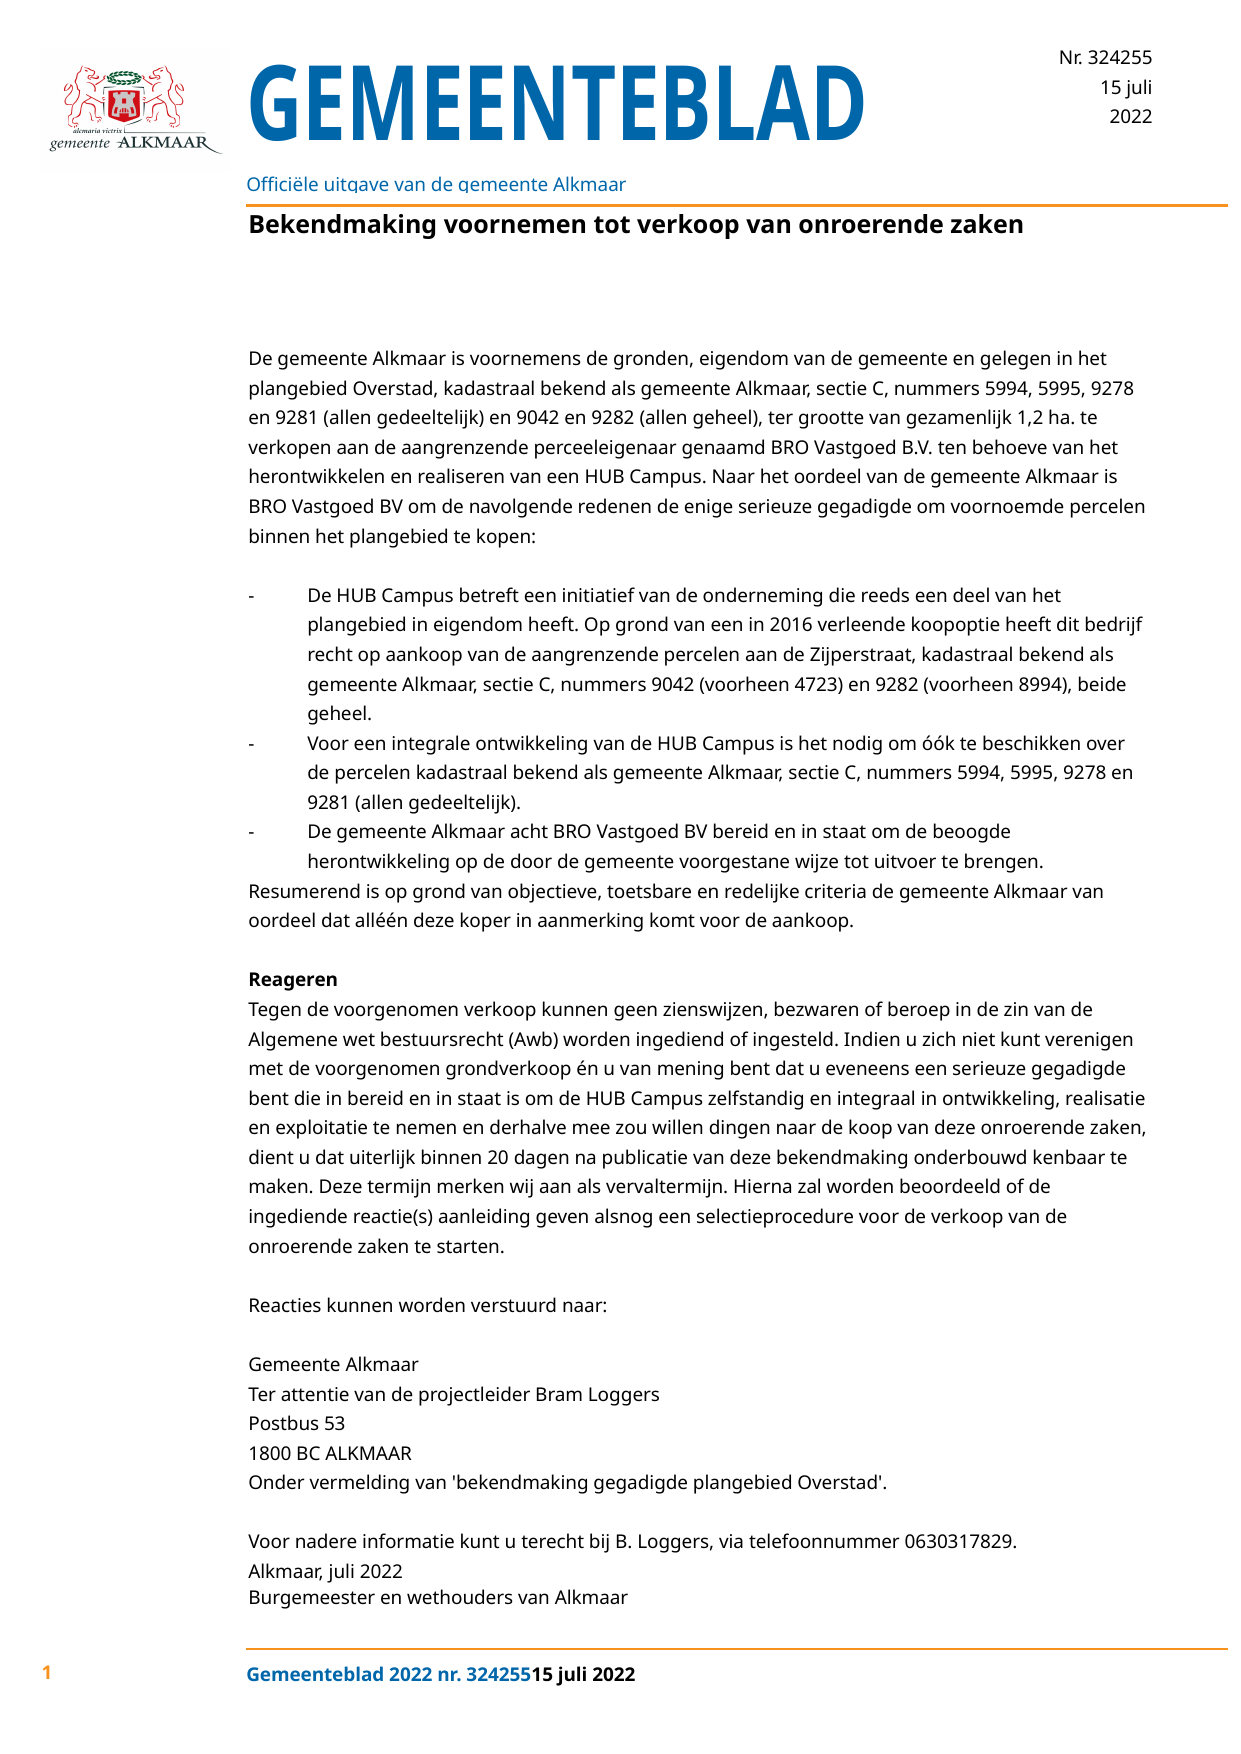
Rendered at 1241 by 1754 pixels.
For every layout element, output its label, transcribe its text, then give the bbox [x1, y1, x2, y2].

text Alkmaar, juli 2022 [248, 1558, 1152, 1584]
text Ter attentie van de projectleider Bram Loggers [248, 1381, 1152, 1406]
text Tegen de voorgenomen verkoop kunnen geen zienswijzen, bezwaren of beroep in de zin van de Algemene wet bestuursrecht (Awb) worden ingediend of ingesteld. Indien u zich niet kunt verenigen met de voorgenomen grondverkoop én u van mening bent dat u eveneens een serieuze gegadigde bent die in bereid en in staat is om de HUB Campus zelfstandig en integraal in ontwikkeling, realisatie en exploitatie te nemen en derhalve mee zou willen dingen naar de koop van deze onroerende zaken, dient u dat uiterlijk binnen 20 dagen na publicatie van deze bekendmaking onderbouwd kenbaar te maken. Deze termijn merken wij aan als vervaltermijn. Hierna zal worden beoordeeld of de ingediende reactie(s) aanleiding geven alsnog een selectieprocedure voor de verkoop van de onroerende zaken te starten. [248, 996, 1152, 1258]
list De HUB Campus betreft een initiatief van de onderneming die reeds een deel van het plangebied in eigendom heeft. Op grond van een in 2016 verleende koopoptie heeft dit bedrijf recht op aankoop van de aangrenzende percelen aan de Zijperstraat, kadastraal bekend als gemeente Alkmaar, sectie C, nummers 9042 (voorheen 4723) en 9282 (voorheen 8994), beide geheel. [248, 582, 1152, 726]
text Reacties kunnen worden verstuurd naar: [248, 1292, 1152, 1318]
list De gemeente Alkmaar acht BRO Vastgoed BV bereid en in staat om de beoogde herontwikkeling op de door de gemeente voorgestane wijze tot uitvoer te brengen. [248, 819, 1152, 874]
text Bekendmaking voornemen tot verkoop van onroerende zaken [248, 207, 1152, 241]
text Burgemeester en wethouders van Alkmaar [248, 1584, 1152, 1610]
text Reageren [248, 967, 1152, 992]
text Postbus 53 [248, 1410, 1152, 1436]
text Gemeente Alkmaar [248, 1351, 1152, 1377]
text Resumerend is op grond van objectieve, toetsbare en redelijke criteria de gemeente Alkmaar van oordeel dat alléén deze koper in aanmerking komt voor de aankoop. [248, 878, 1152, 933]
list Voor een integrale ontwikkeling van de HUB Campus is het nodig om óók te beschikken over de percelen kadastraal bekend als gemeente Alkmaar, sectie C, nummers 5994, 5995, 9278 en 9281 (allen gedeeltelijk). [248, 730, 1152, 815]
picture [41, 47, 231, 172]
text 1800 BC ALKMAAR [248, 1440, 1152, 1466]
text Voor nadere informatie kunt u terecht bij B. Loggers, via telefoonnummer 0630317829. [248, 1529, 1152, 1554]
text Onder vermelding van 'bekendmaking gegadigde plangebied Overstad'. [248, 1469, 1152, 1495]
text De gemeente Alkmaar is voornemens de gronden, eigendom van de gemeente en gelegen in het plangebied Overstad, kadastraal bekend als gemeente Alkmaar, sectie C, nummers 5994, 5995, 9278 en 9281 (allen gedeeltelijk) en 9042 en 9282 (allen geheel), ter grootte van gezamenlijk 1,2 ha. te verkopen aan de aangrenzende perceeleigenaar genaamd BRO Vastgoed B.V. ten behoeve van het herontwikkelen en realiseren van een HUB Campus. Naar het oordeel van de gemeente Alkmaar is BRO Vastgoed BV om de navolgende redenen de enige serieuze gegadigde om voornoemde percelen binnen het plangebied te kopen: [248, 345, 1152, 548]
